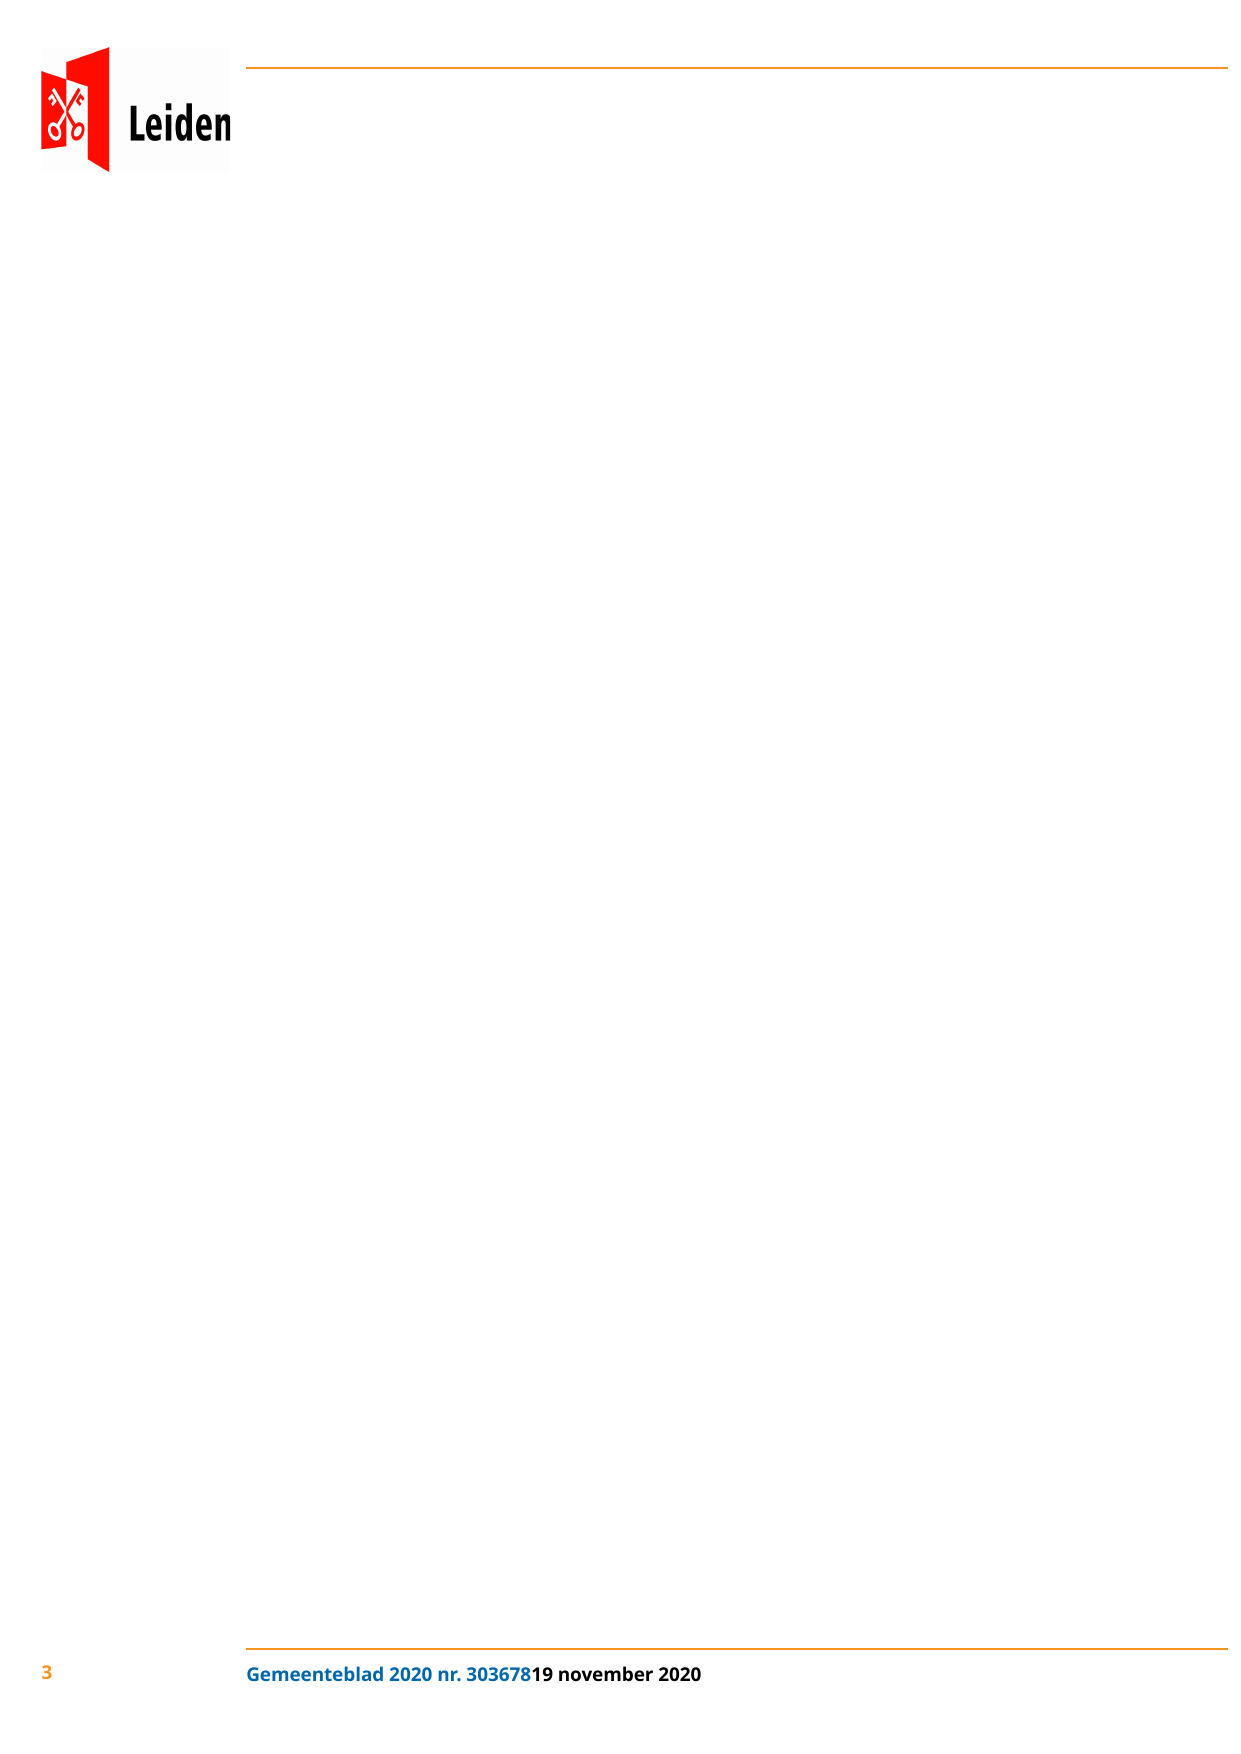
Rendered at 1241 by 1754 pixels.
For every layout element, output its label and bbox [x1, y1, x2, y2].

picture [41, 47, 231, 172]
